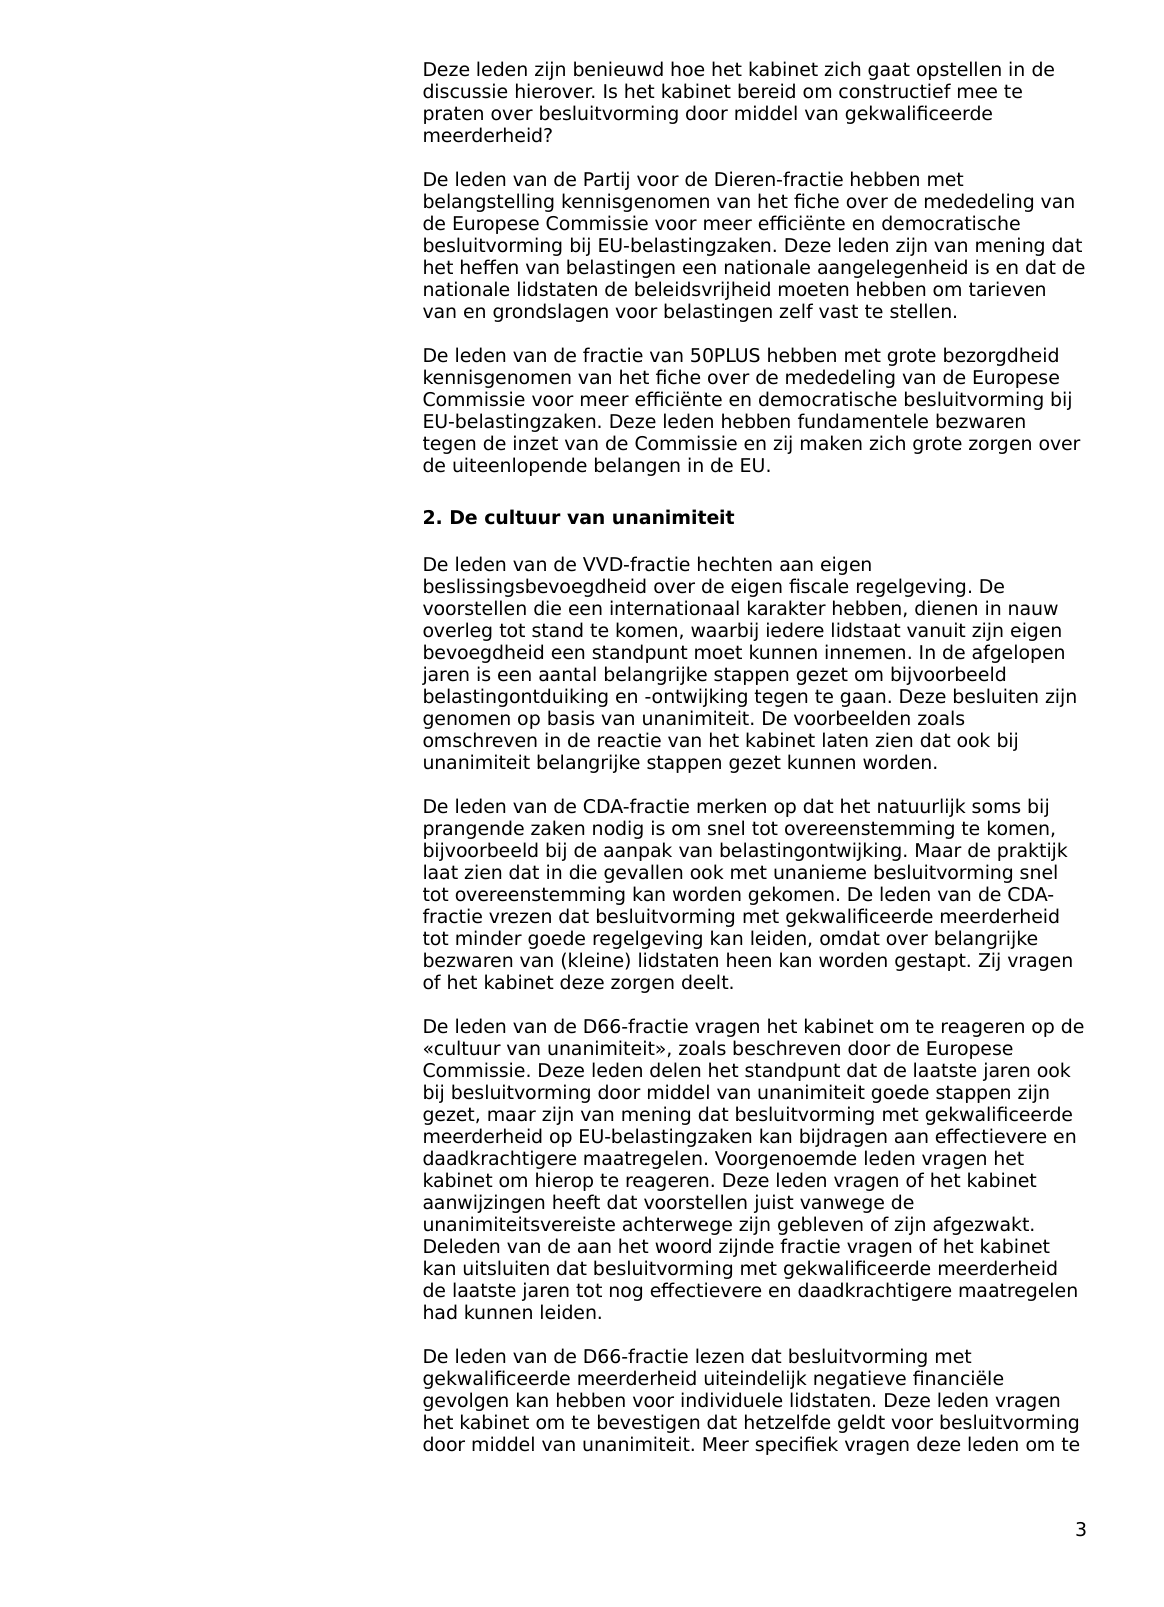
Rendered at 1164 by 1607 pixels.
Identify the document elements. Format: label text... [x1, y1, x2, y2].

text De leden van de CDA-fractie merken op dat het natuurlijk soms bij prangende zaken nodig is om snel tot overeenstemming te komen, bijvoorbeeld bij de aanpak van belastingontwijking. Maar de praktijk laat zien dat in die gevallen ook met unanieme besluitvorming snel tot overeenstemming kan worden gekomen. De leden van de CDA-fractie vrezen dat besluitvorming met gekwalificeerde meerderheid tot minder goede regelgeving kan leiden, omdat over belangrijke bezwaren van (kleine) lidstaten heen kan worden gestapt. Zij vragen of het kabinet deze zorgen deelt. [422, 796, 1087, 994]
text De leden van de fractie van 50PLUS hebben met grote bezorgdheid kennisgenomen van het fiche over de mededeling van de Europese Commissie voor meer efficiënte en democratische besluitvorming bij EU-belastingzaken. Deze leden hebben fundamentele bezwaren tegen de inzet van de Commissie en zij maken zich grote zorgen over de uiteenlopende belangen in de EU. [422, 345, 1087, 477]
subtitle 2. De cultuur van unanimiteit [422, 507, 1087, 529]
text Deze leden zijn benieuwd hoe het kabinet zich gaat opstellen in de discussie hierover. Is het kabinet bereid om constructief mee te praten over besluitvorming door middel van gekwalificeerde meerderheid? [422, 59, 1087, 147]
text De leden van de D66-fractie vragen het kabinet om te reageren op de «cultuur van unanimiteit», zoals beschreven door de Europese Commissie. Deze leden delen het standpunt dat de laatste jaren ook bij besluitvorming door middel van unanimiteit goede stappen zijn gezet, maar zijn van mening dat besluitvorming met gekwalificeerde meerderheid op EU-belastingzaken kan bijdragen aan effectievere en daadkrachtigere maatregelen. Voorgenoemde leden vragen het kabinet om hierop te reageren. Deze leden vragen of het kabinet aanwijzingen heeft dat voorstellen juist vanwege de unanimiteitsvereiste achterwege zijn gebleven of zijn afgezwakt. Deleden van de aan het woord zijnde fractie vragen of het kabinet kan uitsluiten dat besluitvorming met gekwalificeerde meerderheid de laatste jaren tot nog effectievere en daadkrachtigere maatregelen had kunnen leiden. [422, 1016, 1087, 1324]
text De leden van de D66-fractie lezen dat besluitvorming met gekwalificeerde meerderheid uiteindelijk negatieve financiële gevolgen kan hebben voor individuele lidstaten. Deze leden vragen het kabinet om te bevestigen dat hetzelfde geldt voor besluitvorming door middel van unanimiteit. Meer specifiek vragen deze leden om te [422, 1346, 1087, 1456]
text De leden van de VVD-fractie hechten aan eigen beslissingsbevoegdheid over de eigen fiscale regelgeving. De voorstellen die een internationaal karakter hebben, dienen in nauw overleg tot stand te komen, waarbij iedere lidstaat vanuit zijn eigen bevoegdheid een standpunt moet kunnen innemen. In de afgelopen jaren is een aantal belangrijke stappen gezet om bijvoorbeeld belastingontduiking en -ontwijking tegen te gaan. Deze besluiten zijn genomen op basis van unanimiteit. De voorbeelden zoals omschreven in de reactie van het kabinet laten zien dat ook bij unanimiteit belangrijke stappen gezet kunnen worden. [422, 554, 1087, 774]
text De leden van de Partij voor de Dieren-fractie hebben met belangstelling kennisgenomen van het fiche over de mededeling van de Europese Commissie voor meer efficiënte en democratische besluitvorming bij EU-belastingzaken. Deze leden zijn van mening dat het heffen van belastingen een nationale aangelegenheid is en dat de nationale lidstaten de beleidsvrijheid moeten hebben om tarieven van en grondslagen voor belastingen zelf vast te stellen. [422, 169, 1087, 323]
